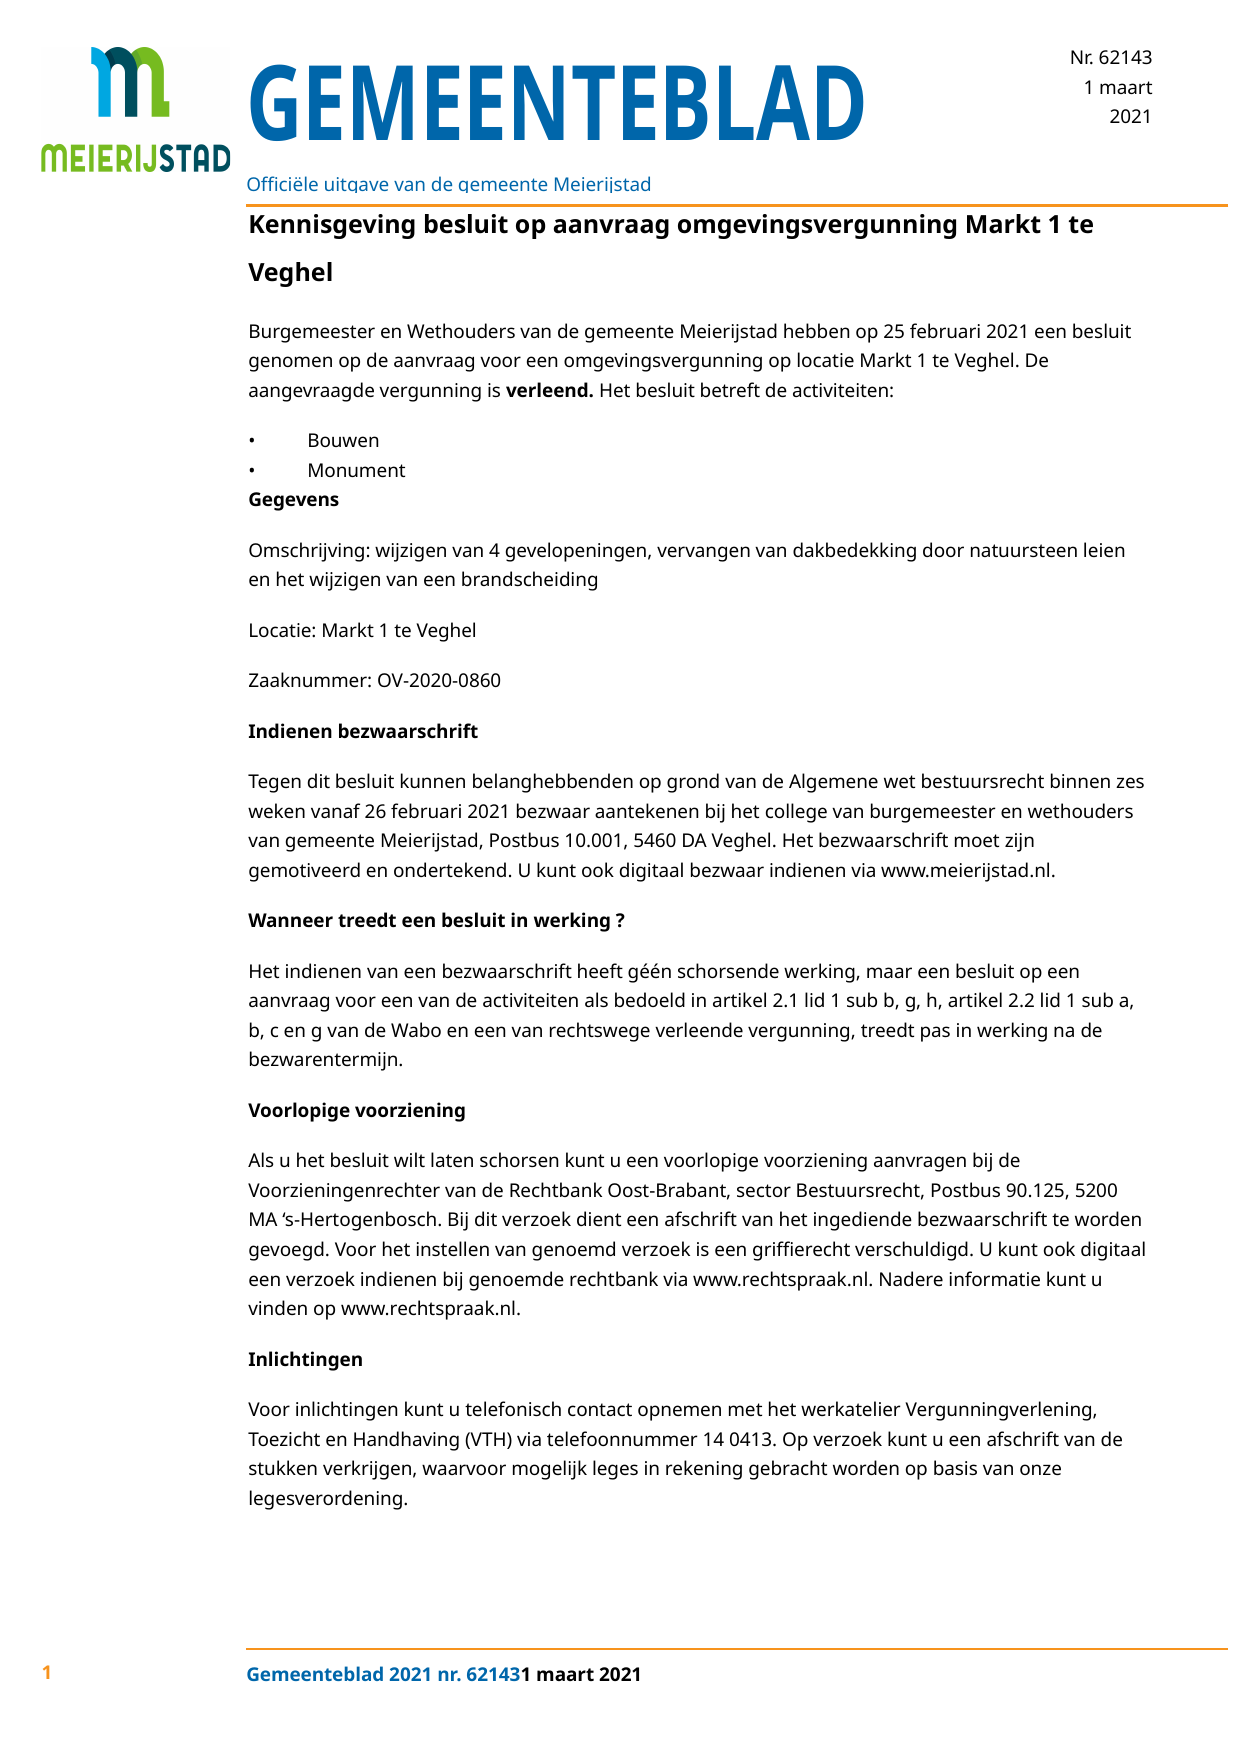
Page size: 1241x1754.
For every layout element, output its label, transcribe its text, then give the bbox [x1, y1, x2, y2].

text Locatie: Markt 1 te Veghel [248, 617, 1152, 643]
picture [41, 47, 231, 172]
list Bouwen [248, 427, 1152, 453]
text Wanneer treedt een besluit in werking ? [248, 907, 1152, 933]
text Voorlopige voorziening [248, 1097, 1152, 1123]
text Tegen dit besluit kunnen belanghebbenden op grond van de Algemene wet bestuursrecht binnen zes weken vanaf 26 februari 2021 bezwaar aantekenen bij het college van burgemeester en wethouders van gemeente Meierijstad, Postbus 10.001, 5460 DA Veghel. Het bezwaarschrift moet zijn gemotiveerd en ondertekend. U kunt ook digitaal bezwaar indienen via www.meierijstad.nl. [248, 768, 1152, 883]
text Voor inlichtingen kunt u telefonisch contact opnemen met het werkatelier Vergunningverlening, Toezicht en Handhaving (VTH) via telefoonnummer 14 0413. Op verzoek kunt u een afschrift van de stukken verkrijgen, waarvoor mogelijk leges in rekening gebracht worden op basis van onze legesverordening. [248, 1396, 1152, 1511]
text Burgemeester en Wethouders van de gemeente Meierijstad hebben op 25 februari 2021 een besluit genomen op de aanvraag voor een omgevingsvergunning op locatie Markt 1 te Veghel. De aangevraagde vergunning is verleend. Het besluit betreft de activiteiten: [248, 318, 1152, 403]
text Inlichtingen [248, 1346, 1152, 1372]
text Gegevens [248, 487, 1152, 512]
text Zaaknummer: OV-2020-0860 [248, 667, 1152, 693]
text Kennisgeving besluit op aanvraag omgevingsvergunning Markt 1 te Veghel [248, 207, 1152, 288]
text Omschrijving: wijzigen van 4 gevelopeningen, vervangen van dakbedekking door natuursteen leien en het wijzigen van een brandscheiding [248, 537, 1152, 592]
text Indienen bezwaarschrift [248, 718, 1152, 744]
text Het indienen van een bezwaarschrift heeft géén schorsende werking, maar een besluit op een aanvraag voor een van de activiteiten als bedoeld in artikel 2.1 lid 1 sub b, g, h, artikel 2.2 lid 1 sub a, b, c en g van de Wabo en een van rechtswege verleende vergunning, treedt pas in werking na de bezwarentermijn. [248, 958, 1152, 1072]
text Als u het besluit wilt laten schorsen kunt u een voorlopige voorziening aanvragen bij de Voorzieningenrechter van de Rechtbank Oost-Brabant, sector Bestuursrecht, Postbus 90.125, 5200 MA ‘s-Hertogenbosch. Bij dit verzoek dient een afschrift van het ingediende bezwaarschrift te worden gevoegd. Voor het instellen van genoemd verzoek is een griffierecht verschuldigd. U kunt ook digitaal een verzoek indienen bij genoemde rechtbank via www.rechtspraak.nl. Nadere informatie kunt u vinden op www.rechtspraak.nl. [248, 1147, 1152, 1321]
list Monument [248, 457, 1152, 483]
